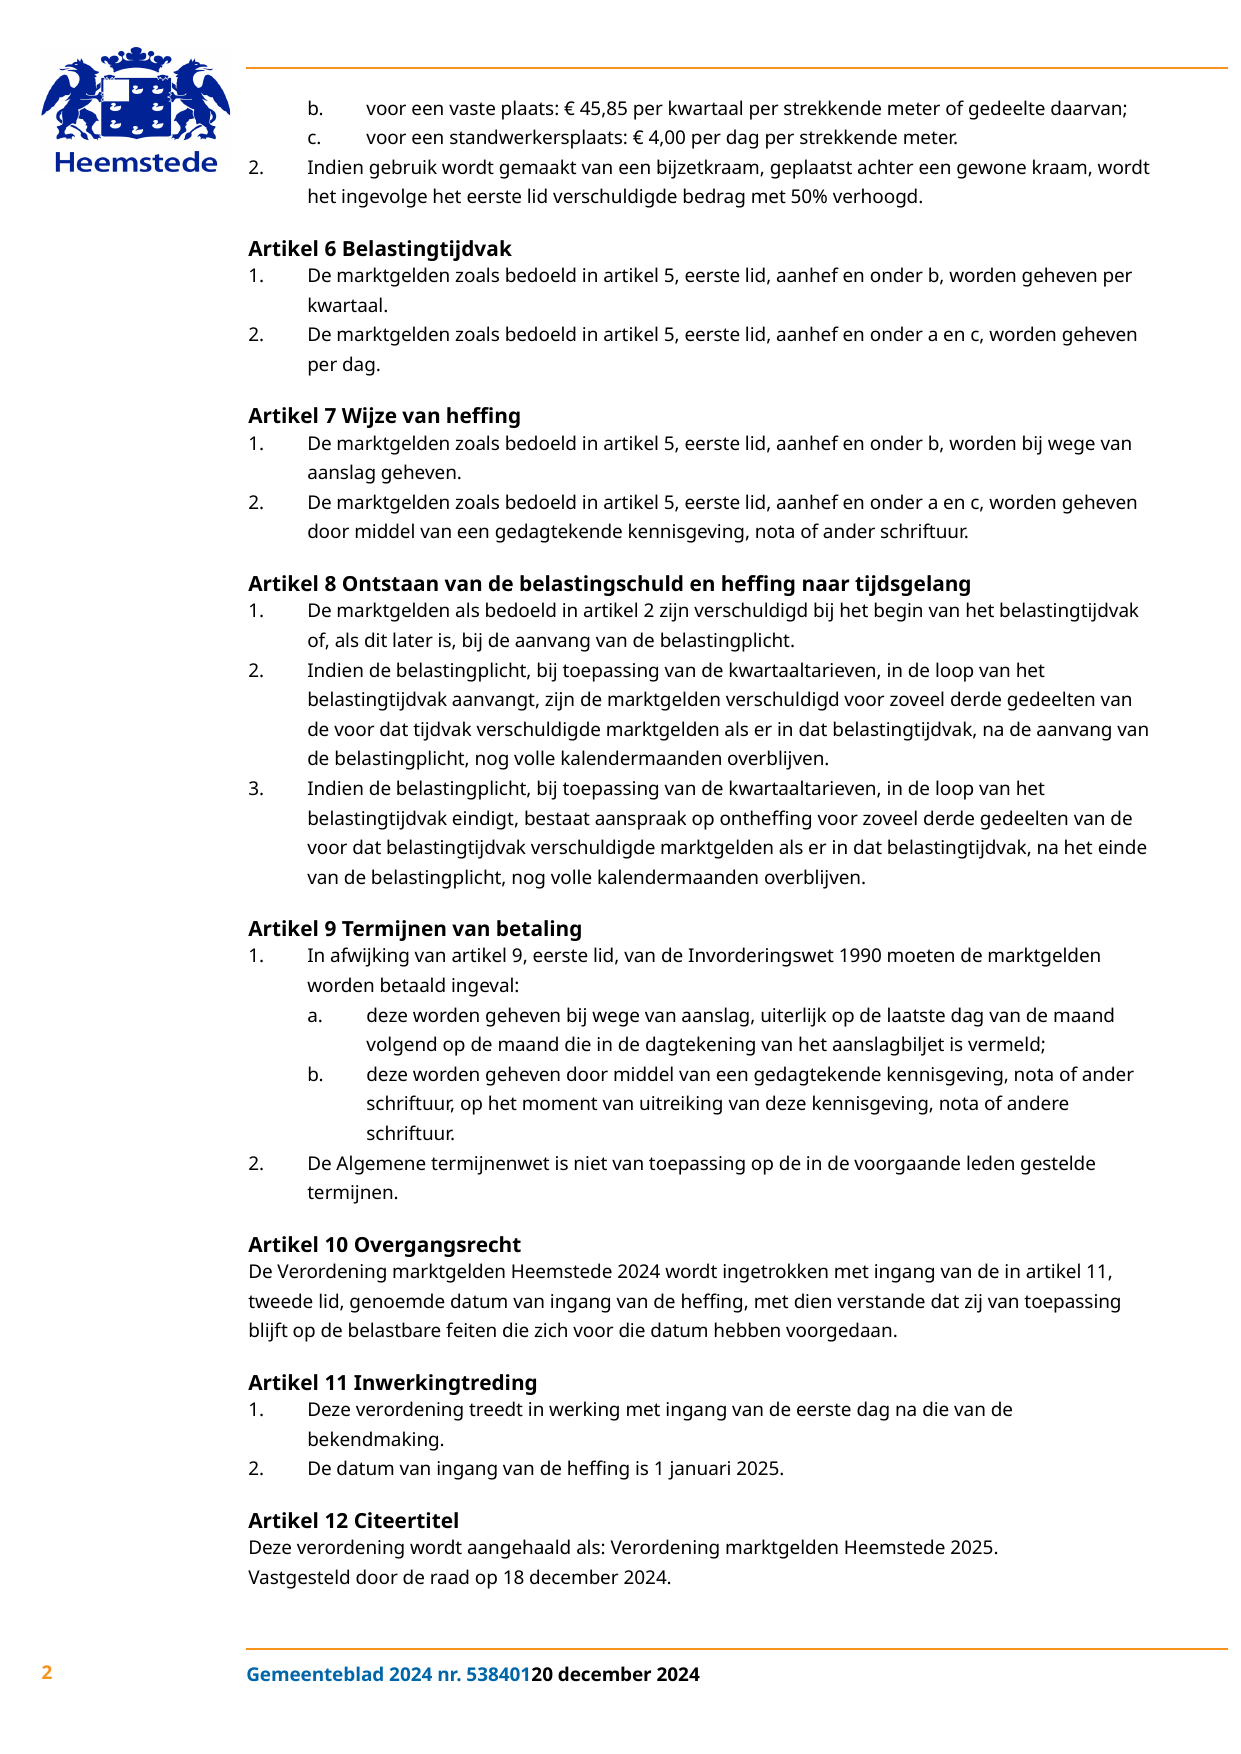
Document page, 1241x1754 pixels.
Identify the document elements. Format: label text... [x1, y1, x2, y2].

list voor een standwerkersplaats: € 4,00 per dag per strekkende meter. [307, 124, 1152, 150]
text Artikel 9 Termijnen van betaling [248, 914, 1152, 943]
text Vastgesteld door de raad op 18 december 2024. [248, 1564, 1152, 1589]
text Artikel 12 Citeertitel [248, 1506, 1152, 1534]
list De datum van ingang van de heffing is 1 januari 2025. [248, 1455, 1152, 1481]
list De marktgelden zoals bedoeld in artikel 5, eerste lid, aanhef en onder a en c, worden geheven door middel van een gedagtekende kennisgeving, nota of ander schriftuur. [248, 489, 1152, 544]
text Artikel 10 Overgangsrecht [248, 1230, 1152, 1258]
list Indien gebruik wordt gemaakt van een bijzetkraam, geplaatst achter een gewone kraam, wordt het ingevolge het eerste lid verschuldigde bedrag met 50% verhoogd. [248, 154, 1152, 209]
list De marktgelden zoals bedoeld in artikel 5, eerste lid, aanhef en onder b, worden geheven per kwartaal. [248, 262, 1152, 318]
list deze worden geheven bij wege van aanslag, uiterlijk op de laatste dag van de maand volgend op de maand die in de dagtekening van het aanslagbiljet is vermeld; [307, 1002, 1152, 1057]
list De Algemene termijnenwet is niet van toepassing op de in de voorgaande leden gestelde termijnen. [248, 1150, 1152, 1205]
list voor een vaste plaats: € 45,85 per kwartaal per strekkende meter of gedeelte daarvan; [307, 95, 1152, 121]
list De marktgelden zoals bedoeld in artikel 5, eerste lid, aanhef en onder a en c, worden geheven per dag. [248, 322, 1152, 377]
list De marktgelden als bedoeld in artikel 2 zijn verschuldigd bij het begin van het belastingtijdvak of, als dit later is, bij de aanvang van de belastingplicht. [248, 598, 1152, 653]
list De marktgelden zoals bedoeld in artikel 5, eerste lid, aanhef en onder b, worden bij wege van aanslag geheven. [248, 430, 1152, 485]
list deze worden geheven door middel van een gedagtekende kennisgeving, nota of ander schriftuur, op het moment van uitreiking van deze kennisgeving, nota of andere schriftuur. [307, 1061, 1152, 1146]
text Artikel 11 Inwerkingtreding [248, 1368, 1152, 1396]
text Artikel 7 Wijze van heffing [248, 402, 1152, 430]
list Indien de belastingplicht, bij toepassing van de kwartaaltarieven, in de loop van het belastingtijdvak aanvangt, zijn de marktgelden verschuldigd voor zoveel derde gedeelten van de voor dat tijdvak verschuldigde marktgelden als er in dat belastingtijdvak, na de aanvang van de belastingplicht, nog volle kalendermaanden overblijven. [248, 657, 1152, 771]
text Artikel 6 Belastingtijdvak [248, 234, 1152, 262]
text Artikel 8 Ontstaan van de belastingschuld en heffing naar tijdsgelang [248, 569, 1152, 598]
list In afwijking van artikel 9, eerste lid, van de Invorderingswet 1990 moeten de marktgelden worden betaald ingeval: [248, 943, 1152, 998]
text De Verordening marktgelden Heemstede 2024 wordt ingetrokken met ingang van de in artikel 11, tweede lid, genoemde datum van ingang van de heffing, met dien verstande dat zij van toepassing blijft op de belastbare feiten die zich voor die datum hebben voorgedaan. [248, 1258, 1152, 1343]
list Indien de belastingplicht, bij toepassing van de kwartaaltarieven, in de loop van het belastingtijdvak eindigt, bestaat aanspraak op ontheffing voor zoveel derde gedeelten van de voor dat belastingtijdvak verschuldigde marktgelden als er in dat belastingtijdvak, na het einde van de belastingplicht, nog volle kalendermaanden overblijven. [248, 775, 1152, 889]
text Deze verordening wordt aangehaald als: Verordening marktgelden Heemstede 2025. [248, 1534, 1152, 1560]
list Deze verordening treedt in werking met ingang van de eerste dag na die van de bekendmaking. [248, 1396, 1152, 1452]
picture [41, 47, 231, 172]
